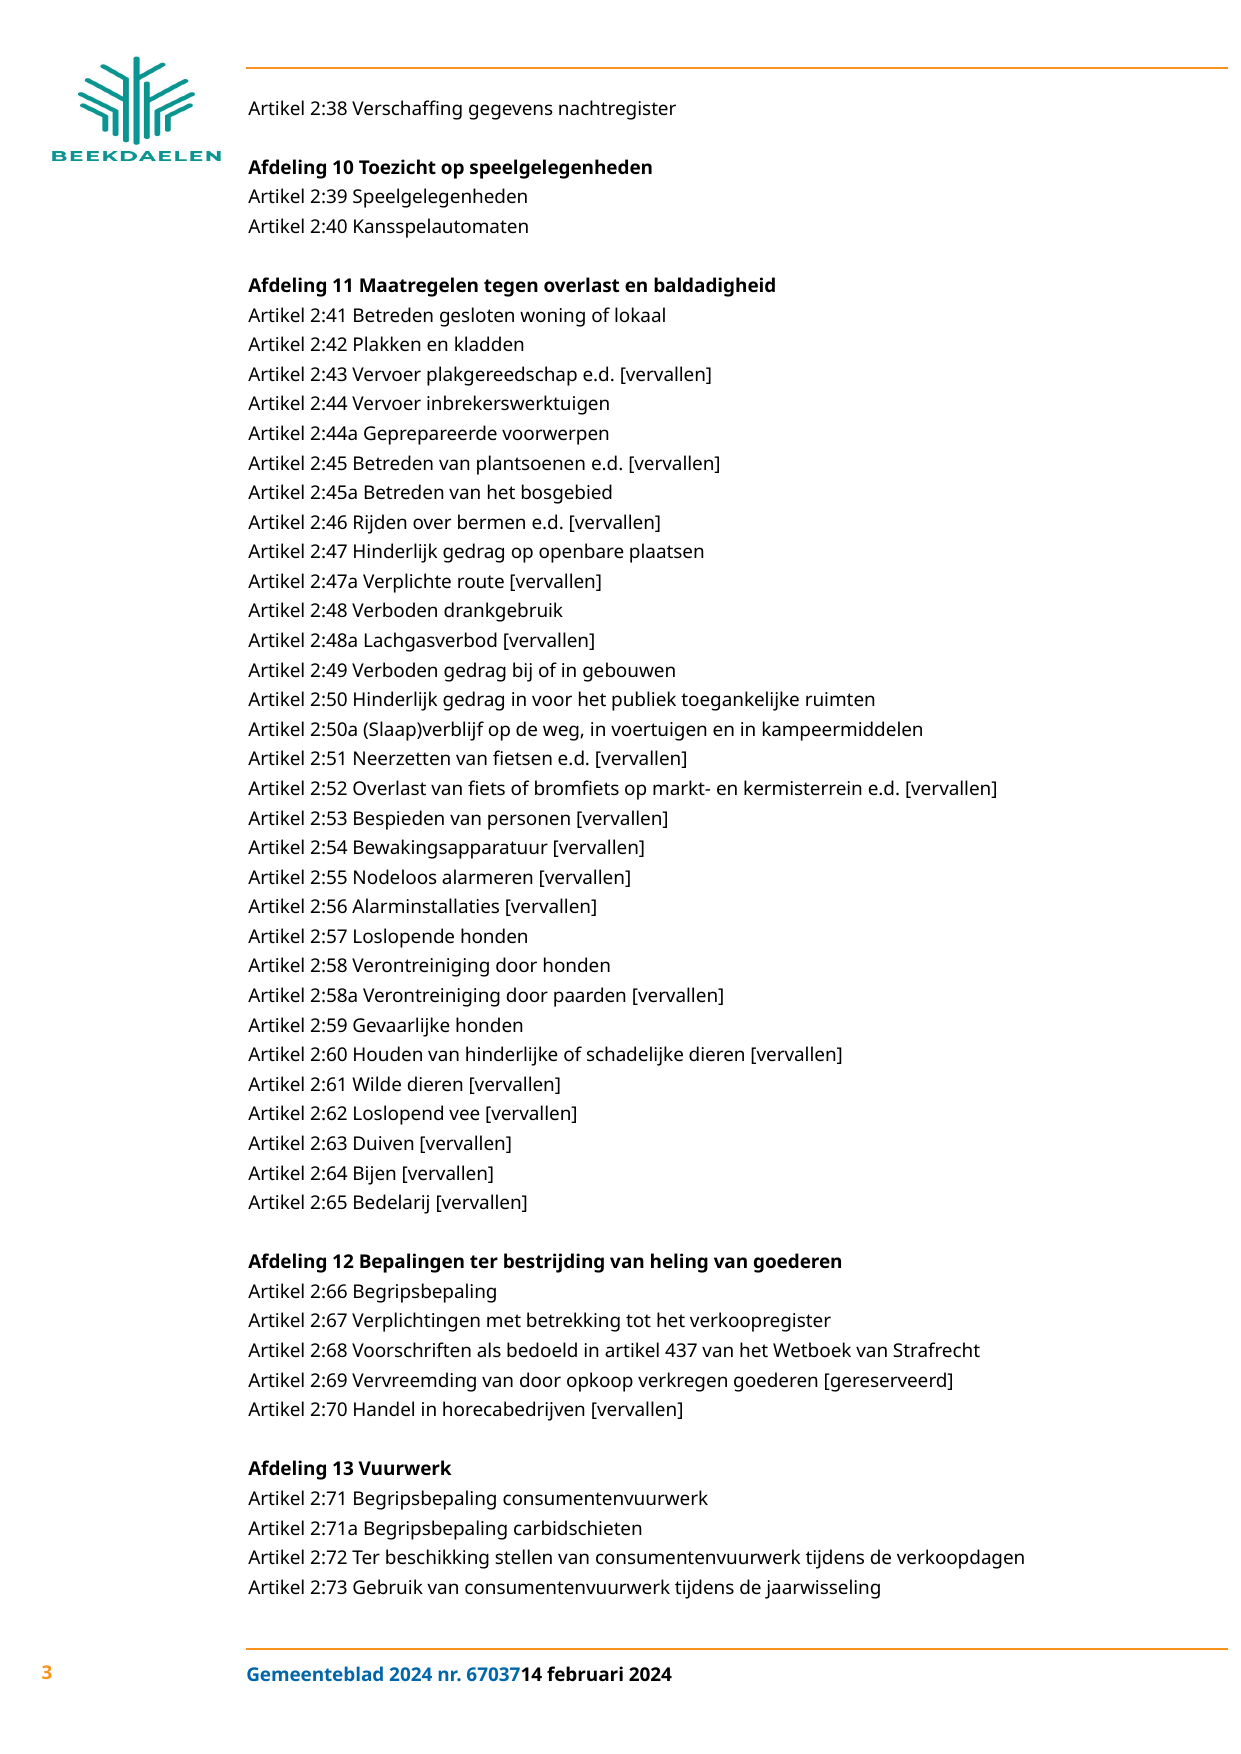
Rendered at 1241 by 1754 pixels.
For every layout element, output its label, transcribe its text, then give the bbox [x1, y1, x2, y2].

text Artikel 2:61 Wilde dieren [vervallen] [248, 1071, 1152, 1097]
text Artikel 2:69 Vervreemding van door opkoop verkregen goederen [gereserveerd] [248, 1367, 1152, 1393]
text Artikel 2:41 Betreden gesloten woning of lokaal [248, 302, 1152, 328]
text Artikel 2:65 Bedelarij [vervallen] [248, 1189, 1152, 1215]
text Artikel 2:71 Begripsbepaling consumentenvuurwerk [248, 1485, 1152, 1511]
text Artikel 2:40 Kansspelautomaten [248, 213, 1152, 239]
text Artikel 2:53 Bespieden van personen [vervallen] [248, 805, 1152, 831]
text Afdeling 13 Vuurwerk [248, 1456, 1152, 1481]
text Artikel 2:43 Vervoer plakgereedschap e.d. [vervallen] [248, 361, 1152, 387]
text Artikel 2:72 Ter beschikking stellen van consumentenvuurwerk tijdens de verkoopdagen [248, 1544, 1152, 1570]
text Artikel 2:64 Bijen [vervallen] [248, 1160, 1152, 1186]
text Artikel 2:51 Neerzetten van fietsen e.d. [vervallen] [248, 746, 1152, 771]
text Artikel 2:55 Nodeloos alarmeren [vervallen] [248, 864, 1152, 890]
text Artikel 2:46 Rijden over bermen e.d. [vervallen] [248, 509, 1152, 535]
text Artikel 2:44 Vervoer inbrekerswerktuigen [248, 391, 1152, 416]
text Artikel 2:67 Verplichtingen met betrekking tot het verkoopregister [248, 1308, 1152, 1333]
text Artikel 2:58 Verontreiniging door honden [248, 953, 1152, 978]
text Artikel 2:54 Bewakingsapparatuur [vervallen] [248, 834, 1152, 860]
picture [41, 47, 231, 172]
text Artikel 2:68 Voorschriften als bedoeld in artikel 437 van het Wetboek van Strafrecht [248, 1337, 1152, 1363]
text Artikel 2:62 Loslopend vee [vervallen] [248, 1101, 1152, 1126]
text Artikel 2:50 Hinderlijk gedrag in voor het publiek toegankelijke ruimten [248, 686, 1152, 712]
text Artikel 2:45 Betreden van plantsoenen e.d. [vervallen] [248, 450, 1152, 476]
text Artikel 2:45a Betreden van het bosgebied [248, 479, 1152, 505]
text Artikel 2:73 Gebruik van consumentenvuurwerk tijdens de jaarwisseling [248, 1574, 1152, 1600]
text Artikel 2:50a (Slaap)verblijf op de weg, in voertuigen en in kampeermiddelen [248, 716, 1152, 742]
text Artikel 2:59 Gevaarlijke honden [248, 1012, 1152, 1038]
text Artikel 2:52 Overlast van fiets of bromfiets op markt- en kermisterrein e.d. [vervallen] [248, 775, 1152, 801]
text Artikel 2:56 Alarminstallaties [vervallen] [248, 893, 1152, 919]
text Artikel 2:60 Houden van hinderlijke of schadelijke dieren [vervallen] [248, 1041, 1152, 1067]
text Artikel 2:44a Geprepareerde voorwerpen [248, 420, 1152, 446]
text Artikel 2:63 Duiven [vervallen] [248, 1130, 1152, 1156]
text Artikel 2:42 Plakken en kladden [248, 331, 1152, 357]
text Artikel 2:71a Begripsbepaling carbidschieten [248, 1515, 1152, 1541]
text Artikel 2:39 Speelgelegenheden [248, 183, 1152, 209]
text Afdeling 10 Toezicht op speelgelegenheden [248, 154, 1152, 180]
text Afdeling 11 Maatregelen tegen overlast en baldadigheid [248, 272, 1152, 298]
text Artikel 2:70 Handel in horecabedrijven [vervallen] [248, 1396, 1152, 1422]
text Artikel 2:57 Loslopende honden [248, 923, 1152, 949]
text Artikel 2:47 Hinderlijk gedrag op openbare plaatsen [248, 538, 1152, 564]
text Artikel 2:48 Verboden drankgebruik [248, 598, 1152, 623]
text Artikel 2:66 Begripsbepaling [248, 1278, 1152, 1304]
text Artikel 2:38 Verschaffing gegevens nachtregister [248, 95, 1152, 121]
text Afdeling 12 Bepalingen ter bestrijding van heling van goederen [248, 1248, 1152, 1274]
text Artikel 2:48a Lachgasverbod [vervallen] [248, 627, 1152, 653]
text Artikel 2:49 Verboden gedrag bij of in gebouwen [248, 657, 1152, 683]
text Artikel 2:47a Verplichte route [vervallen] [248, 568, 1152, 594]
text Artikel 2:58a Verontreiniging door paarden [vervallen] [248, 982, 1152, 1008]
